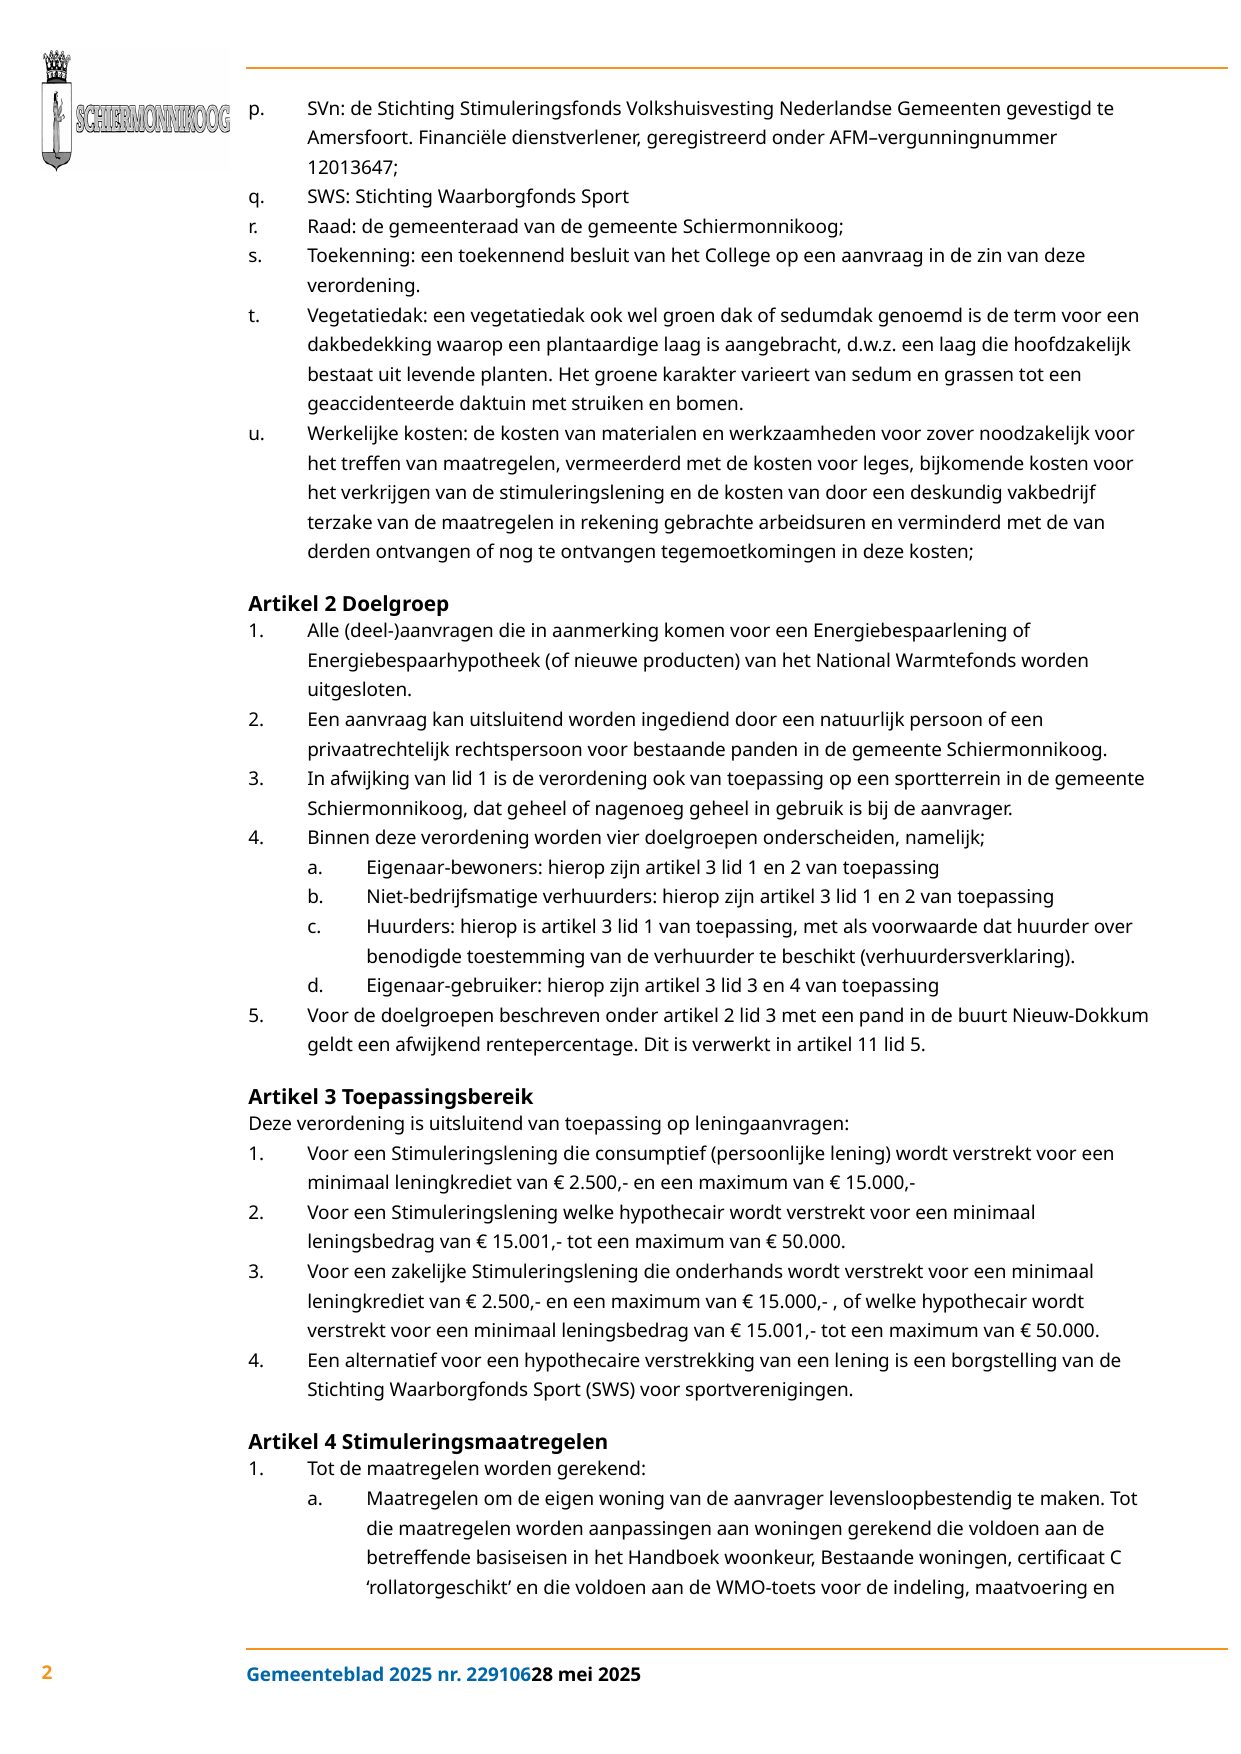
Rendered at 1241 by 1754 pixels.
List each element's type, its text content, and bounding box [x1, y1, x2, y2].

text Artikel 2 Doelgroep [248, 589, 1152, 617]
picture [41, 47, 231, 172]
list SWS: Stichting Waarborgfonds Sport [248, 183, 1152, 209]
list Alle (deel-)aanvragen die in aanmerking komen voor een Energiebespaarlening of Energiebespaarhypotheek (of nieuwe producten) van het National Warmtefonds worden uitgesloten. [248, 617, 1152, 702]
list Huurders: hierop is artikel 3 lid 1 van toepassing, met als voorwaarde dat huurder over benodigde toestemming van de verhuurder te beschikt (verhuurdersverklaring). [307, 913, 1152, 968]
list In afwijking van lid 1 is de verordening ook van toepassing op een sportterrein in de gemeente Schiermonnikoog, dat geheel of nagenoeg geheel in gebruik is bij de aanvrager. [248, 765, 1152, 821]
list Tot de maatregelen worden gerekend: [248, 1456, 1152, 1481]
list Maatregelen om de eigen woning van de aanvrager levensloopbestendig te maken. Tot die maatregelen worden aanpassingen aan woningen gerekend die voldoen aan de betreffende basiseisen in het Handboek woonkeur, Bestaande woningen, certificaat C ‘rollatorgeschikt’ en die voldoen aan de WMO-toets voor de indeling, maatvoering en [307, 1485, 1152, 1599]
list Niet-bedrijfsmatige verhuurders: hierop zijn artikel 3 lid 1 en 2 van toepassing [307, 884, 1152, 909]
text Artikel 3 Toepassingsbereik [248, 1082, 1152, 1110]
list Raad: de gemeenteraad van de gemeente Schiermonnikoog; [248, 213, 1152, 239]
list Eigenaar-gebruiker: hierop zijn artikel 3 lid 3 en 4 van toepassing [307, 972, 1152, 998]
list Een alternatief voor een hypothecaire verstrekking van een lening is een borgstelling van de Stichting Waarborgfonds Sport (SWS) voor sportverenigingen. [248, 1347, 1152, 1402]
list Toekenning: een toekennend besluit van het College op een aanvraag in de zin van deze verordening. [248, 243, 1152, 298]
text Artikel 4 Stimuleringsmaatregelen [248, 1427, 1152, 1456]
text Deze verordening is uitsluitend van toepassing op leningaanvragen: [248, 1110, 1152, 1136]
list Eigenaar-bewoners: hierop zijn artikel 3 lid 1 en 2 van toepassing [307, 854, 1152, 880]
list Voor de doelgroepen beschreven onder artikel 2 lid 3 met een pand in de buurt Nieuw-Dokkum geldt een afwijkend rentepercentage. Dit is verwerkt in artikel 11 lid 5. [248, 1002, 1152, 1057]
list SVn: de Stichting Stimuleringsfonds Volkshuisvesting Nederlandse Gemeenten gevestigd te Amersfoort. Financiële dienstverlener, geregistreerd onder AFM–vergunningnummer 12013647; [248, 95, 1152, 180]
list Voor een zakelijke Stimuleringslening die onderhands wordt verstrekt voor een minimaal leningkrediet van € 2.500,- en een maximum van € 15.000,- , of welke hypothecair wordt verstrekt voor een minimaal leningsbedrag van € 15.001,- tot een maximum van € 50.000. [248, 1258, 1152, 1343]
list Binnen deze verordening worden vier doelgroepen onderscheiden, namelijk; [248, 824, 1152, 850]
list Werkelijke kosten: de kosten van materialen en werkzaamheden voor zover noodzakelijk voor het treffen van maatregelen, vermeerderd met de kosten voor leges, bijkomende kosten voor het verkrijgen van de stimuleringslening en de kosten van door een deskundig vakbedrijf terzake van de maatregelen in rekening gebrachte arbeidsuren en verminderd met de van derden ontvangen of nog te ontvangen tegemoetkomingen in deze kosten; [248, 420, 1152, 564]
list Een aanvraag kan uitsluitend worden ingediend door een natuurlijk persoon of een privaatrechtelijk rechtspersoon voor bestaande panden in de gemeente Schiermonnikoog. [248, 706, 1152, 761]
list Voor een Stimuleringslening welke hypothecair wordt verstrekt voor een minimaal leningsbedrag van € 15.001,- tot een maximum van € 50.000. [248, 1199, 1152, 1254]
list Vegetatiedak: een vegetatiedak ook wel groen dak of sedumdak genoemd is de term voor een dakbedekking waarop een plantaardige laag is aangebracht, d.w.z. een laag die hoofdzakelijk bestaat uit levende planten. Het groene karakter varieert van sedum en grassen tot een geaccidenteerde daktuin met struiken en bomen. [248, 302, 1152, 416]
list Voor een Stimuleringslening die consumptief (persoonlijke lening) wordt verstrekt voor een minimaal leningkrediet van € 2.500,- en een maximum van € 15.000,- [248, 1140, 1152, 1195]
